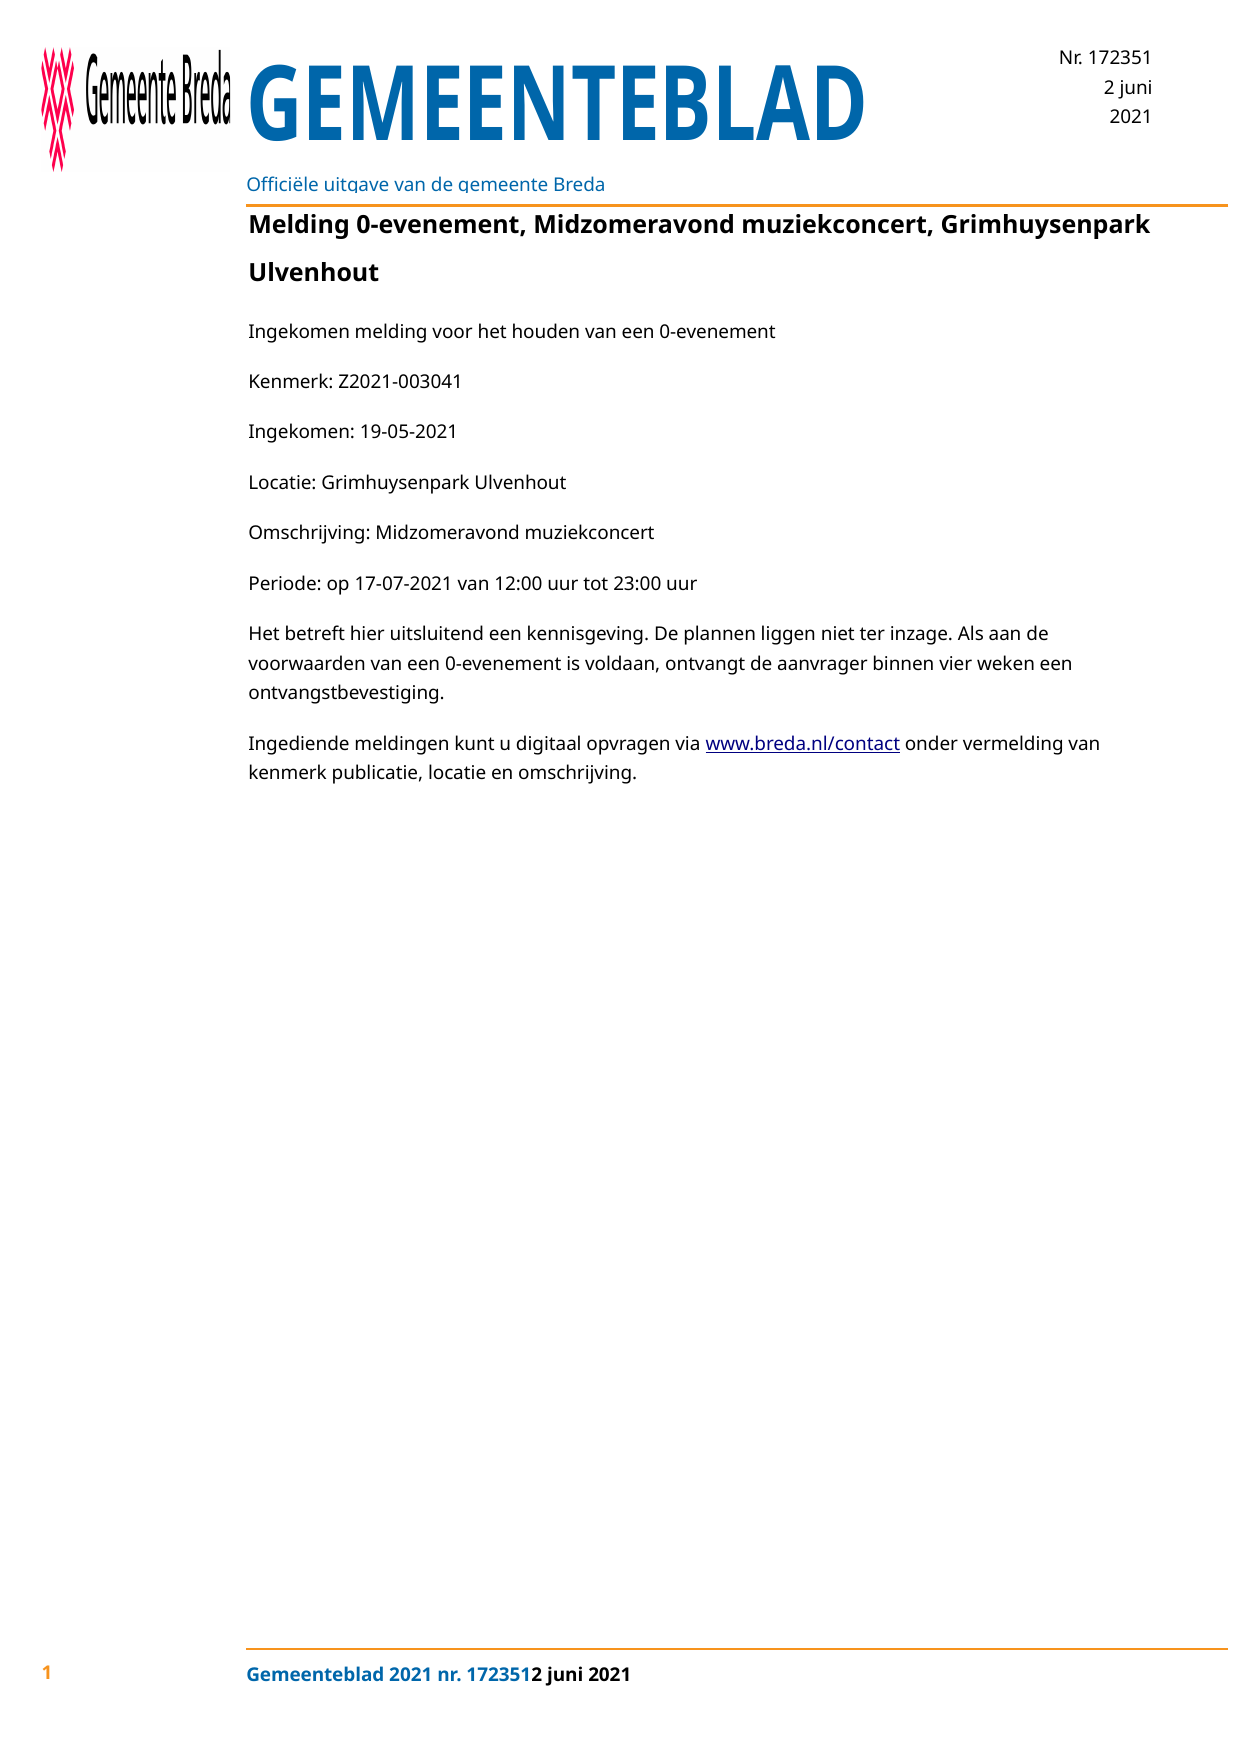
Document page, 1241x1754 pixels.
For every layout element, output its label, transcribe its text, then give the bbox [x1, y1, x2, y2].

text Ingekomen: 19-05-2021 [248, 419, 1152, 444]
text Ingekomen melding voor het houden van een 0-evenement [248, 318, 1152, 344]
text Periode: op 17-07-2021 van 12:00 uur tot 23:00 uur [248, 570, 1152, 596]
text Het betreft hier uitsluitend een kennisgeving. De plannen liggen niet ter inzage. Als aan de voorwaarden van een 0-evenement is voldaan, ontvangt de aanvrager binnen vier weken een ontvangstbevestiging. [248, 620, 1152, 705]
text Locatie: Grimhuysenpark Ulvenhout [248, 469, 1152, 495]
text Omschrijving: Midzomeravond muziekconcert [248, 519, 1152, 545]
picture [41, 47, 231, 172]
text Ingediende meldingen kunt u digitaal opvragen via www.breda.nl/contact onder vermelding van kenmerk publicatie, locatie en omschrijving. [248, 730, 1152, 785]
text Kenmerk: Z2021-003041 [248, 368, 1152, 394]
text Melding 0-evenement, Midzomeravond muziekconcert, Grimhuysenpark Ulvenhout [248, 207, 1152, 288]
